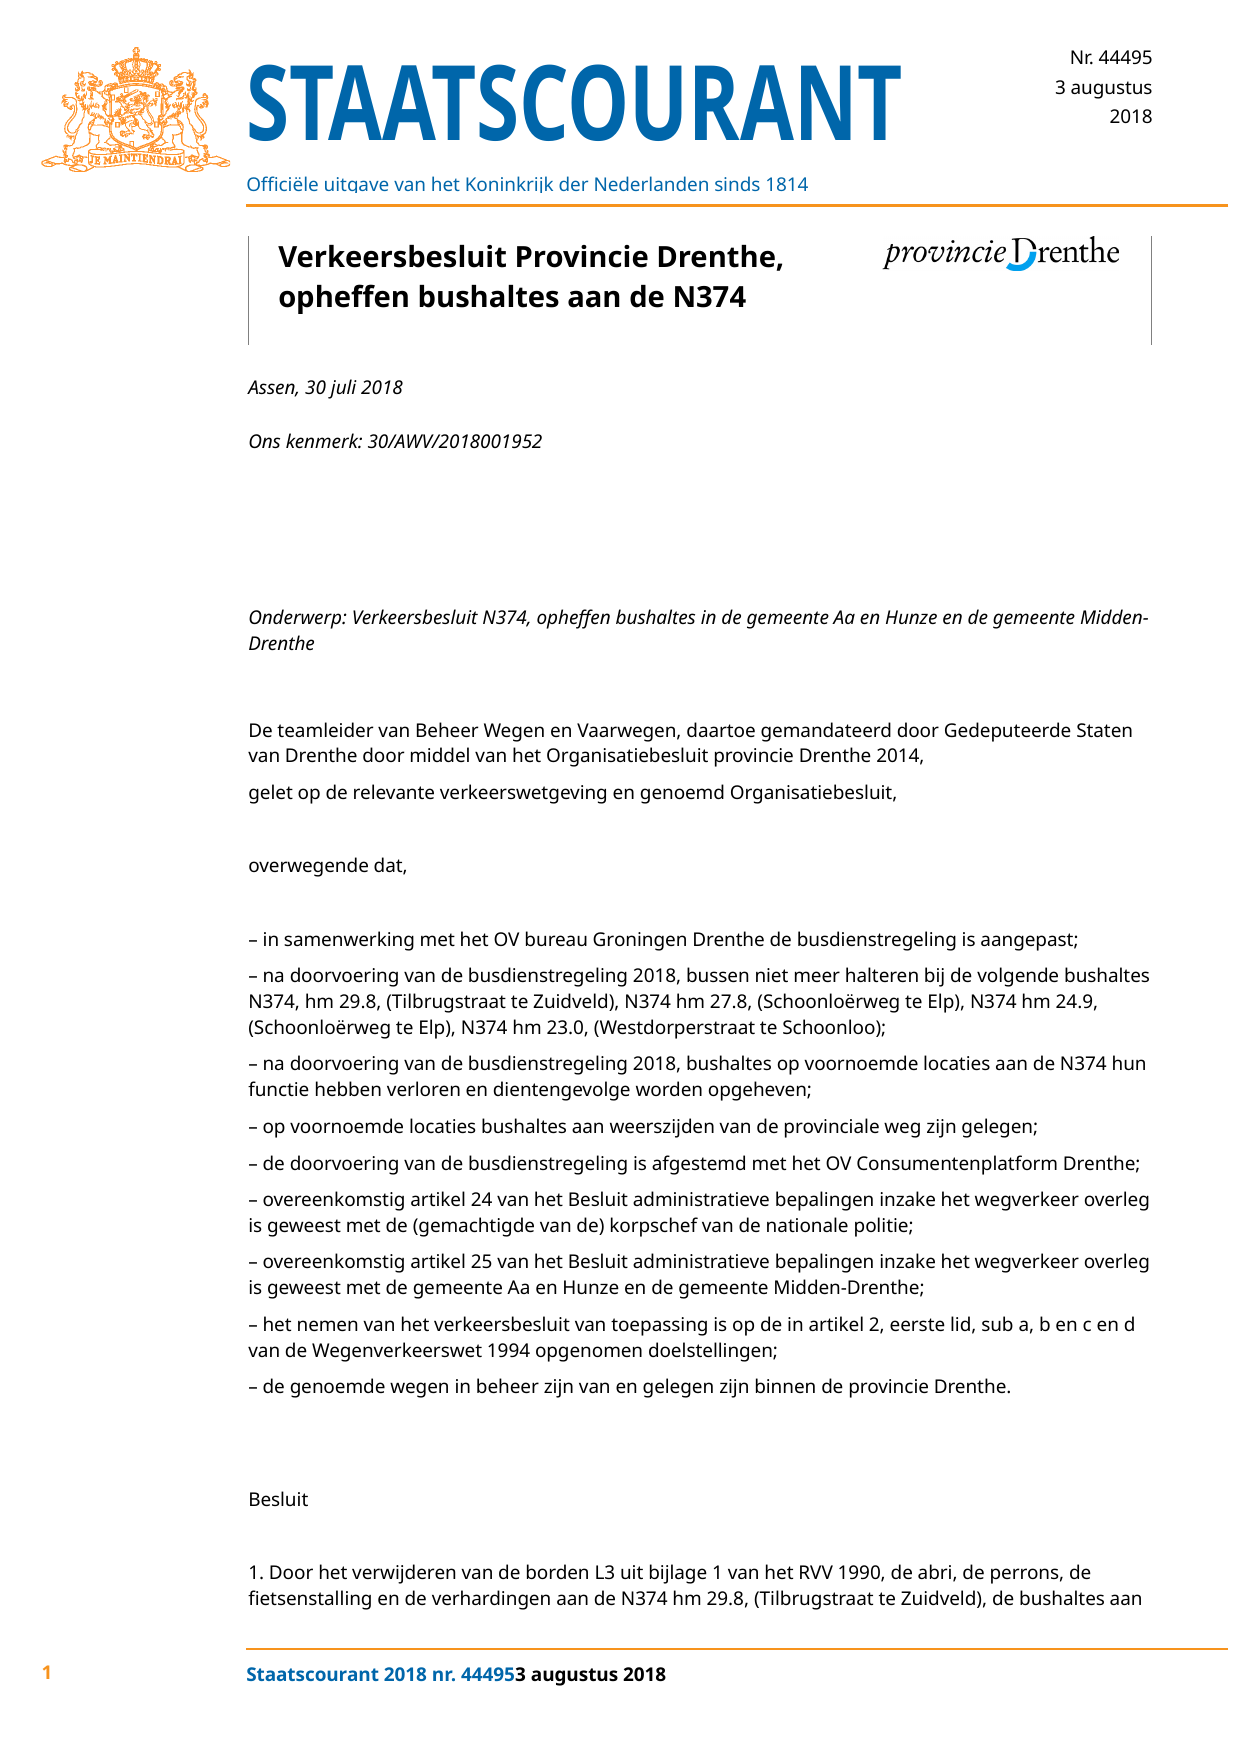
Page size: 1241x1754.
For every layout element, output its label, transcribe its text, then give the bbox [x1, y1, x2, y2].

picture [41, 47, 231, 172]
text – de genoemde wegen in beheer zijn van en gelegen zijn binnen de provincie Drenthe. [248, 1373, 1152, 1399]
text – het nemen van het verkeersbesluit van toepassing is op de in artikel 2, eerste lid, sub a, b en c en d van de Wegenverkeerswet 1994 opgenomen doelstellingen; [248, 1311, 1152, 1363]
text De teamleider van Beheer Wegen en Vaarwegen, daartoe gemandateerd door Gedeputeerde Staten van Drenthe door middel van het Organisatiebesluit provincie Drenthe 2014, [248, 717, 1152, 768]
text – na doorvoering van de busdienstregeling 2018, bushaltes op voornoemde locaties aan de N374 hun functie hebben verloren en dientengevolge worden opgeheven; [248, 1051, 1152, 1102]
text 1. Door het verwijderen van de borden L3 uit bijlage 1 van het RVV 1990, de abri, de perrons, de fietsenstalling en de verhardingen aan de N374 hm 29.8, (Tilbrugstraat te Zuidveld), de bushaltes aan [248, 1559, 1152, 1611]
text Besluit [248, 1486, 1152, 1512]
text – overeenkomstig artikel 24 van het Besluit administratieve bepalingen inzake het wegverkeer overleg is geweest met de (gemachtigde van de) korpschef van de nationale politie; [248, 1186, 1152, 1238]
text – de doorvoering van de busdienstregeling is afgestemd met het OV Consumentenplatform Drenthe; [248, 1150, 1152, 1175]
text overwegende dat, [248, 852, 1152, 878]
text Ons kenmerk: 30/AWV/2018001952 [248, 428, 1152, 454]
text – na doorvoering van de busdienstregeling 2018, bussen niet meer halteren bij de volgende bushaltes N374, hm 29.8, (Tilbrugstraat te Zuidveld), N374 hm 27.8, (Schoonloërweg te Elp), N374 hm 24.9, (Schoonloërweg te Elp), N374 hm 23.0, (Westdorperstraat te Schoonloo); [248, 962, 1152, 1040]
text Assen, 30 juli 2018 [248, 374, 1152, 400]
text gelet op de relevante verkeerswetgeving en genoemd Organisatiebesluit, [248, 779, 1152, 805]
table_header Verkeersbesluit Provincie Drenthe, opheffen bushaltes aan de N374 [249, 236, 850, 345]
text Onderwerp: Verkeersbesluit N374, opheffen bushaltes in de gemeente Aa en Hunze en de gemeente Midden-Drenthe [248, 604, 1152, 656]
picture [882, 236, 1119, 271]
table_header [850, 236, 1151, 345]
text – op voornoemde locaties bushaltes aan weerszijden van de provinciale weg zijn gelegen; [248, 1113, 1152, 1139]
text – overeenkomstig artikel 25 van het Besluit administratieve bepalingen inzake het wegverkeer overleg is geweest met de gemeente Aa en Hunze en de gemeente Midden-Drenthe; [248, 1249, 1152, 1300]
text – in samenwerking met het OV bureau Groningen Drenthe de busdienstregeling is aangepast; [248, 926, 1152, 952]
